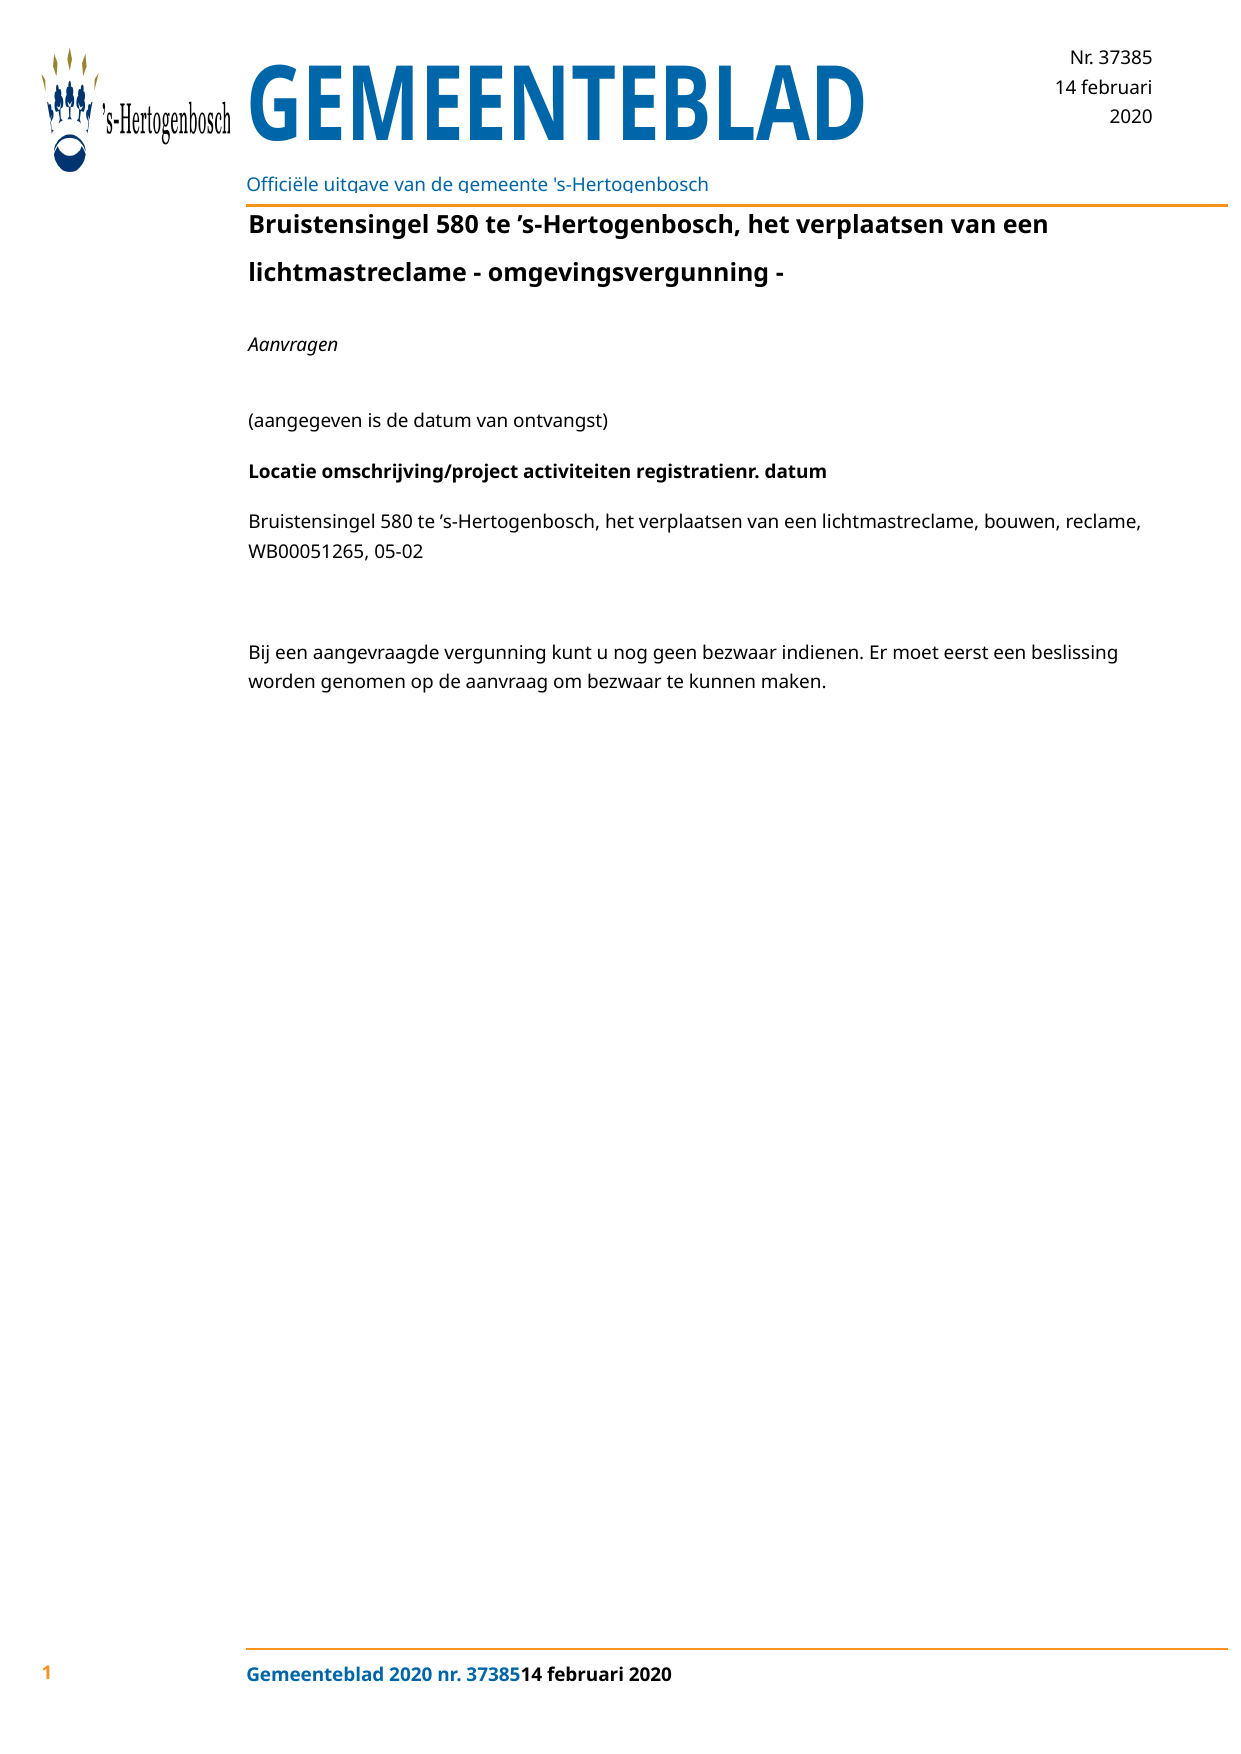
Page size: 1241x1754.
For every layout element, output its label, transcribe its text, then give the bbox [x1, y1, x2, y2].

text Bruistensingel 580 te ’s-Hertogenbosch, het verplaatsen van een lichtmastreclame - omgevingsvergunning - [248, 207, 1152, 288]
text (aangegeven is de datum van ontvangst) [248, 408, 1152, 433]
picture [41, 47, 231, 172]
text Aanvragen [248, 331, 1152, 357]
text Bruistensingel 580 te ’s-Hertogenbosch, het verplaatsen van een lichtmastreclame, bouwen, reclame, WB00051265, 05-02 [248, 508, 1152, 564]
text Locatie omschrijving/project activiteiten registratienr. datum [248, 458, 1152, 484]
text Bij een aangevraagde vergunning kunt u nog geen bezwaar indienen. Er moet eerst een beslissing worden genomen op de aanvraag om bezwaar te kunnen maken. [248, 639, 1152, 694]
